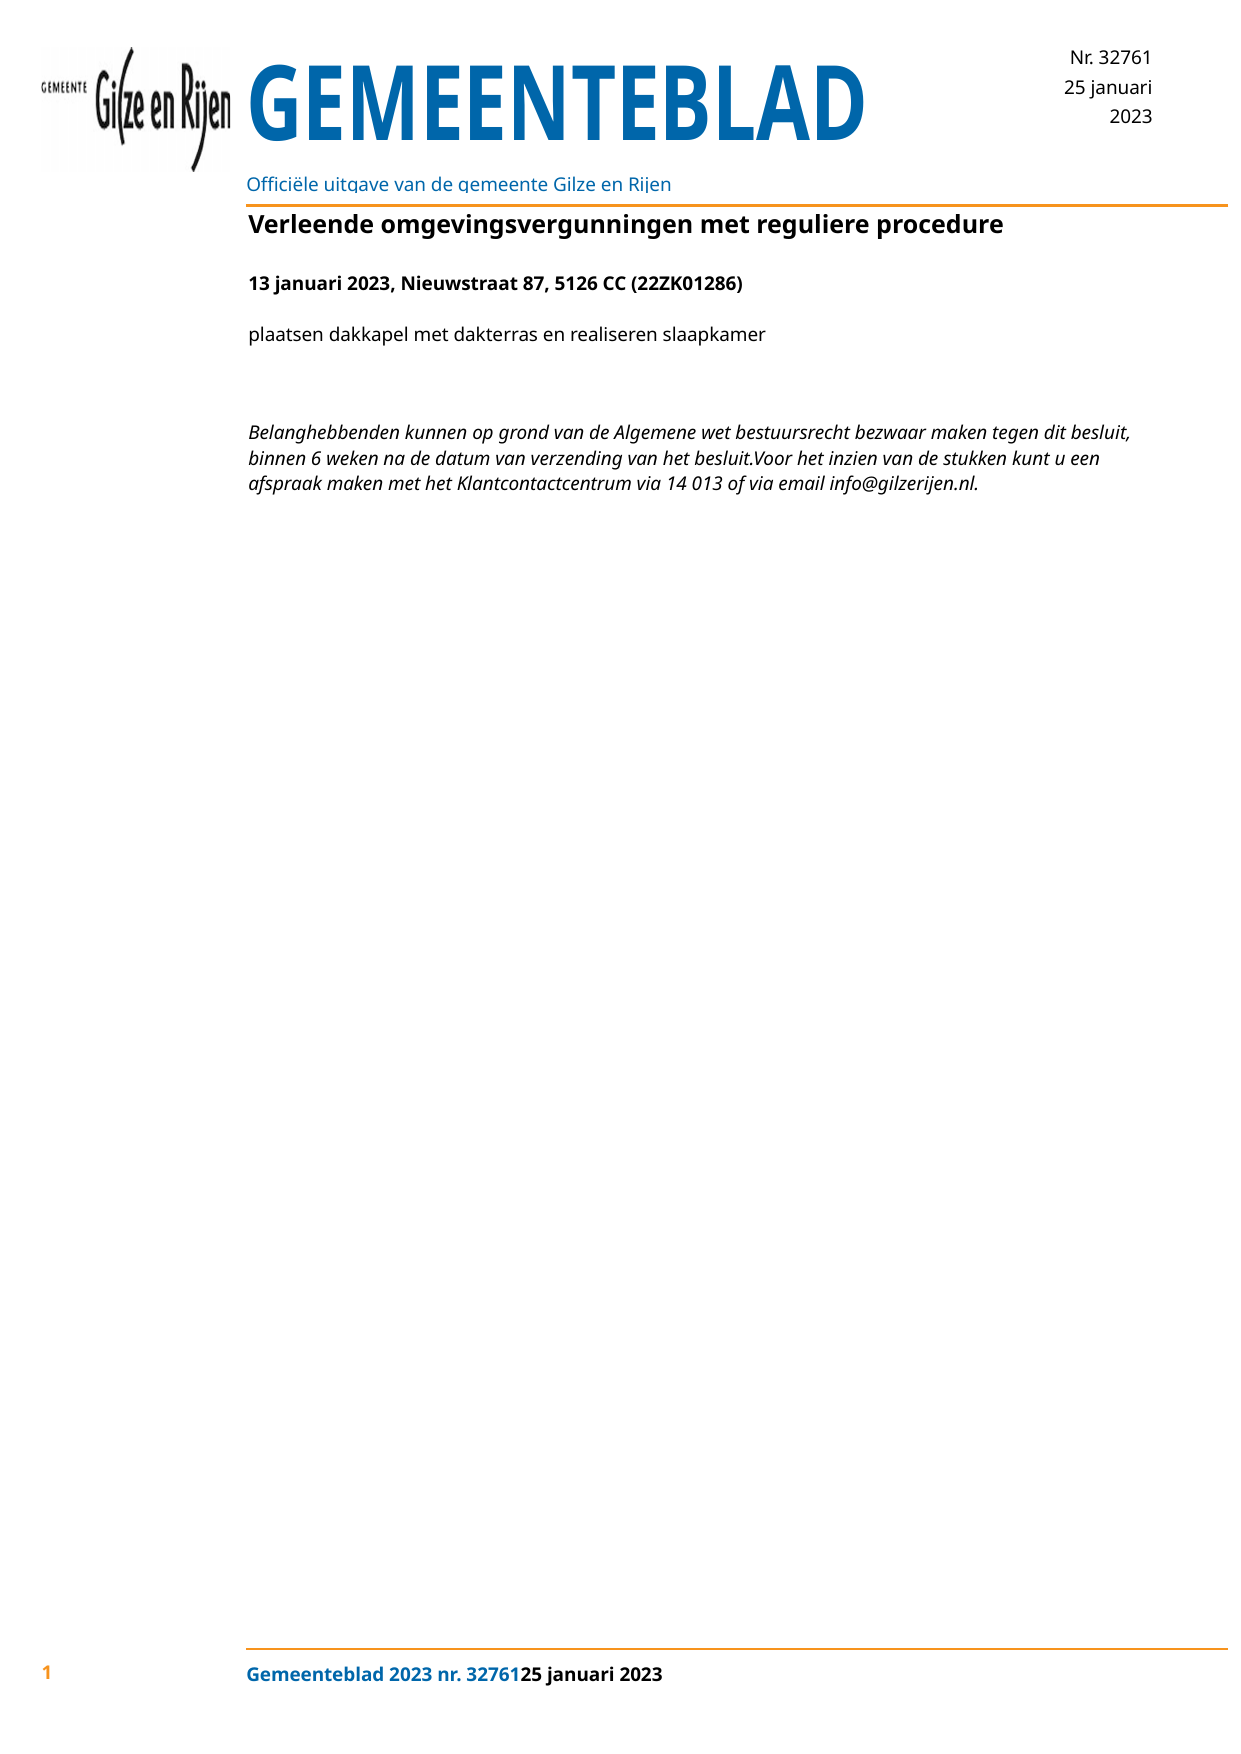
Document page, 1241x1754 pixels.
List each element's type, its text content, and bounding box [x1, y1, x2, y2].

text Verleende omgevingsvergunningen met reguliere procedure [248, 207, 1152, 241]
text plaatsen dakkapel met dakterras en realiseren slaapkamer [248, 321, 1152, 346]
picture [41, 47, 231, 172]
text 13 januari 2023, Nieuwstraat 87, 5126 CC (22ZK01286) [248, 270, 1152, 296]
text Belanghebbenden kunnen op grond van de Algemene wet bestuursrecht bezwaar maken tegen dit besluit, binnen 6 weken na de datum van verzending van het besluit.Voor het inzien van de stukken kunt u een afspraak maken met het Klantcontactcentrum via 14 013 of via email info@gilzerijen.nl. [248, 419, 1152, 496]
